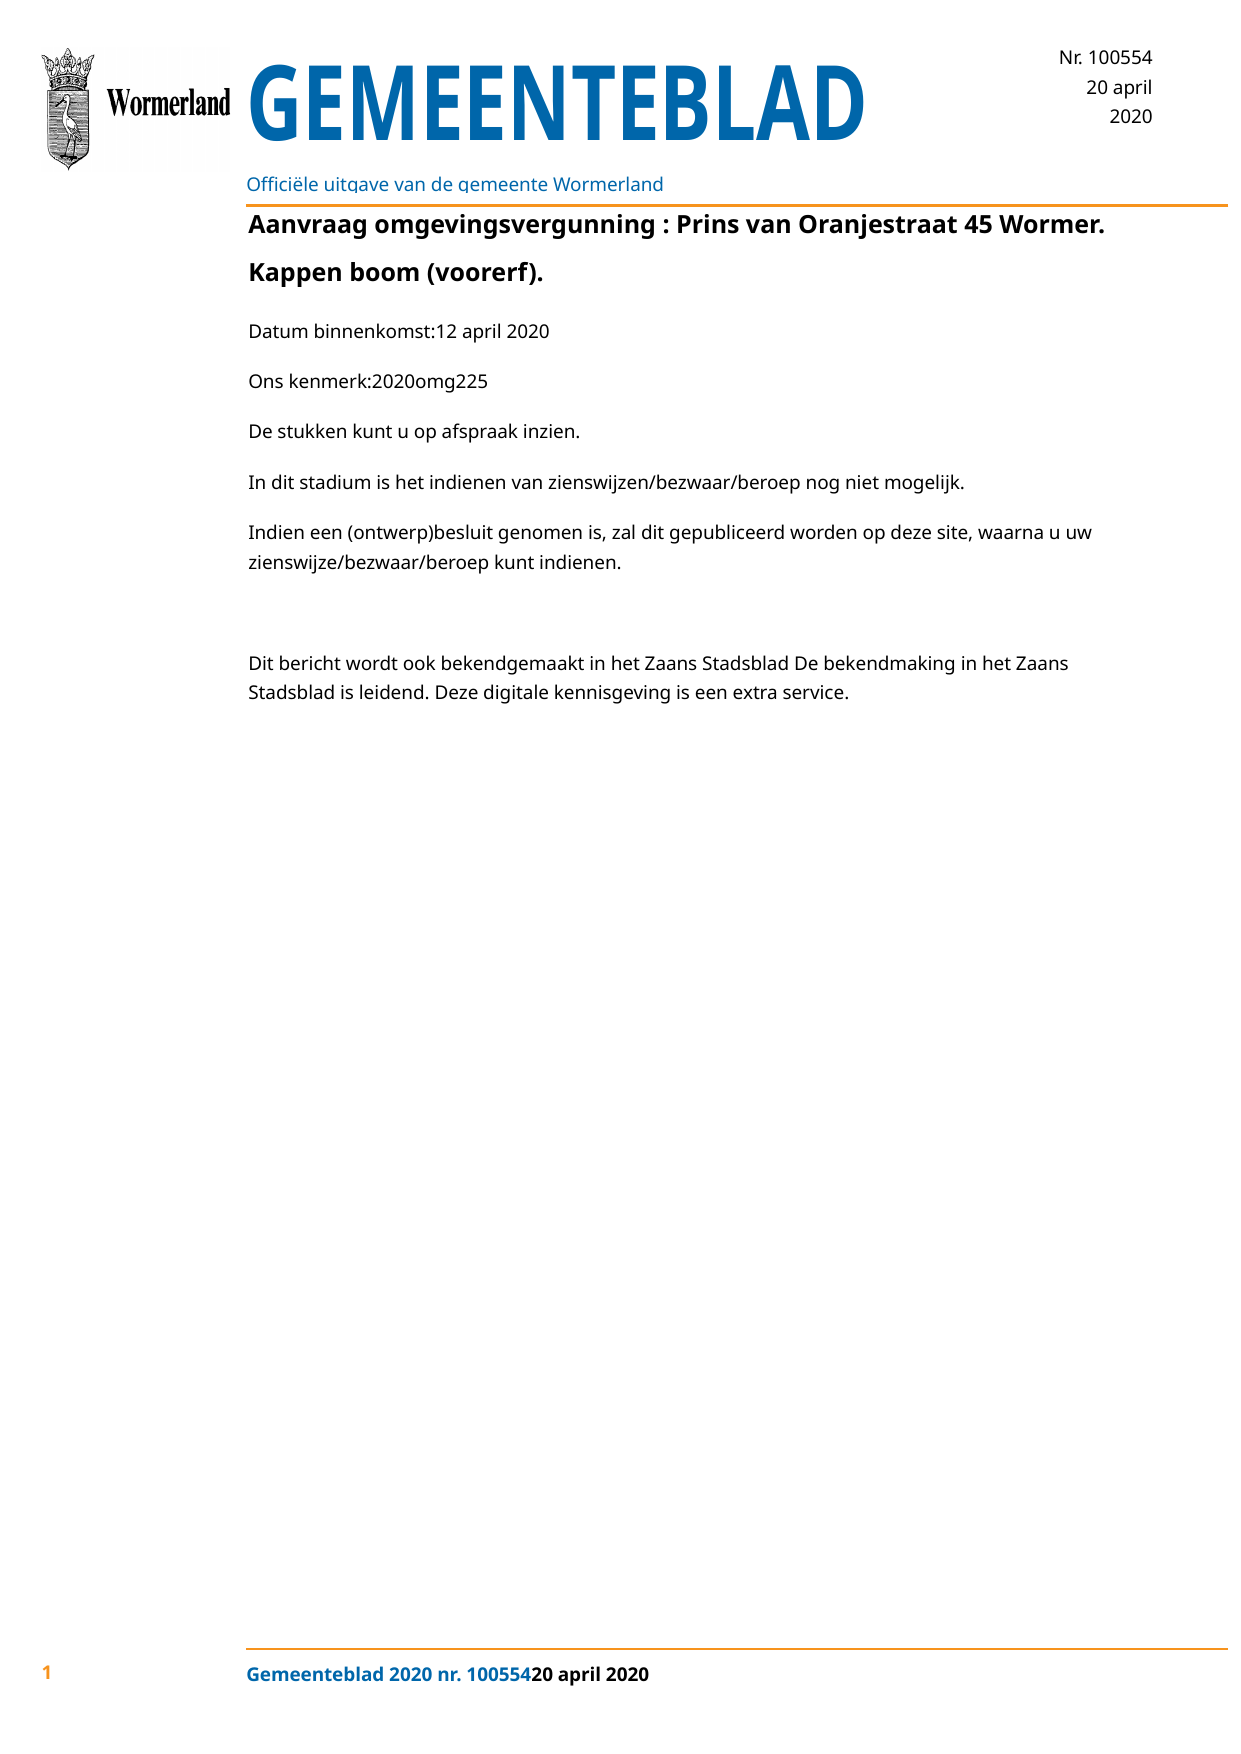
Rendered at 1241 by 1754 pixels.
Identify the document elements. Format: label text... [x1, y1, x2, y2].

text De stukken kunt u op afspraak inzien. [248, 419, 1152, 444]
text Indien een (ontwerp)besluit genomen is, zal dit gepubliceerd worden op deze site, waarna u uw zienswijze/bezwaar/beroep kunt indienen. [248, 519, 1152, 575]
text Ons kenmerk:2020omg225 [248, 368, 1152, 394]
text Datum binnenkomst:12 april 2020 [248, 318, 1152, 344]
text In dit stadium is het indienen van zienswijzen/bezwaar/beroep nog niet mogelijk. [248, 469, 1152, 495]
text Aanvraag omgevingsvergunning : Prins van Oranjestraat 45 Wormer. Kappen boom (voorerf). [248, 207, 1152, 288]
picture [41, 47, 231, 172]
text Dit bericht wordt ook bekendgemaakt in het Zaans Stadsblad De bekendmaking in het Zaans Stadsblad is leidend. Deze digitale kennisgeving is een extra service. [248, 650, 1152, 705]
